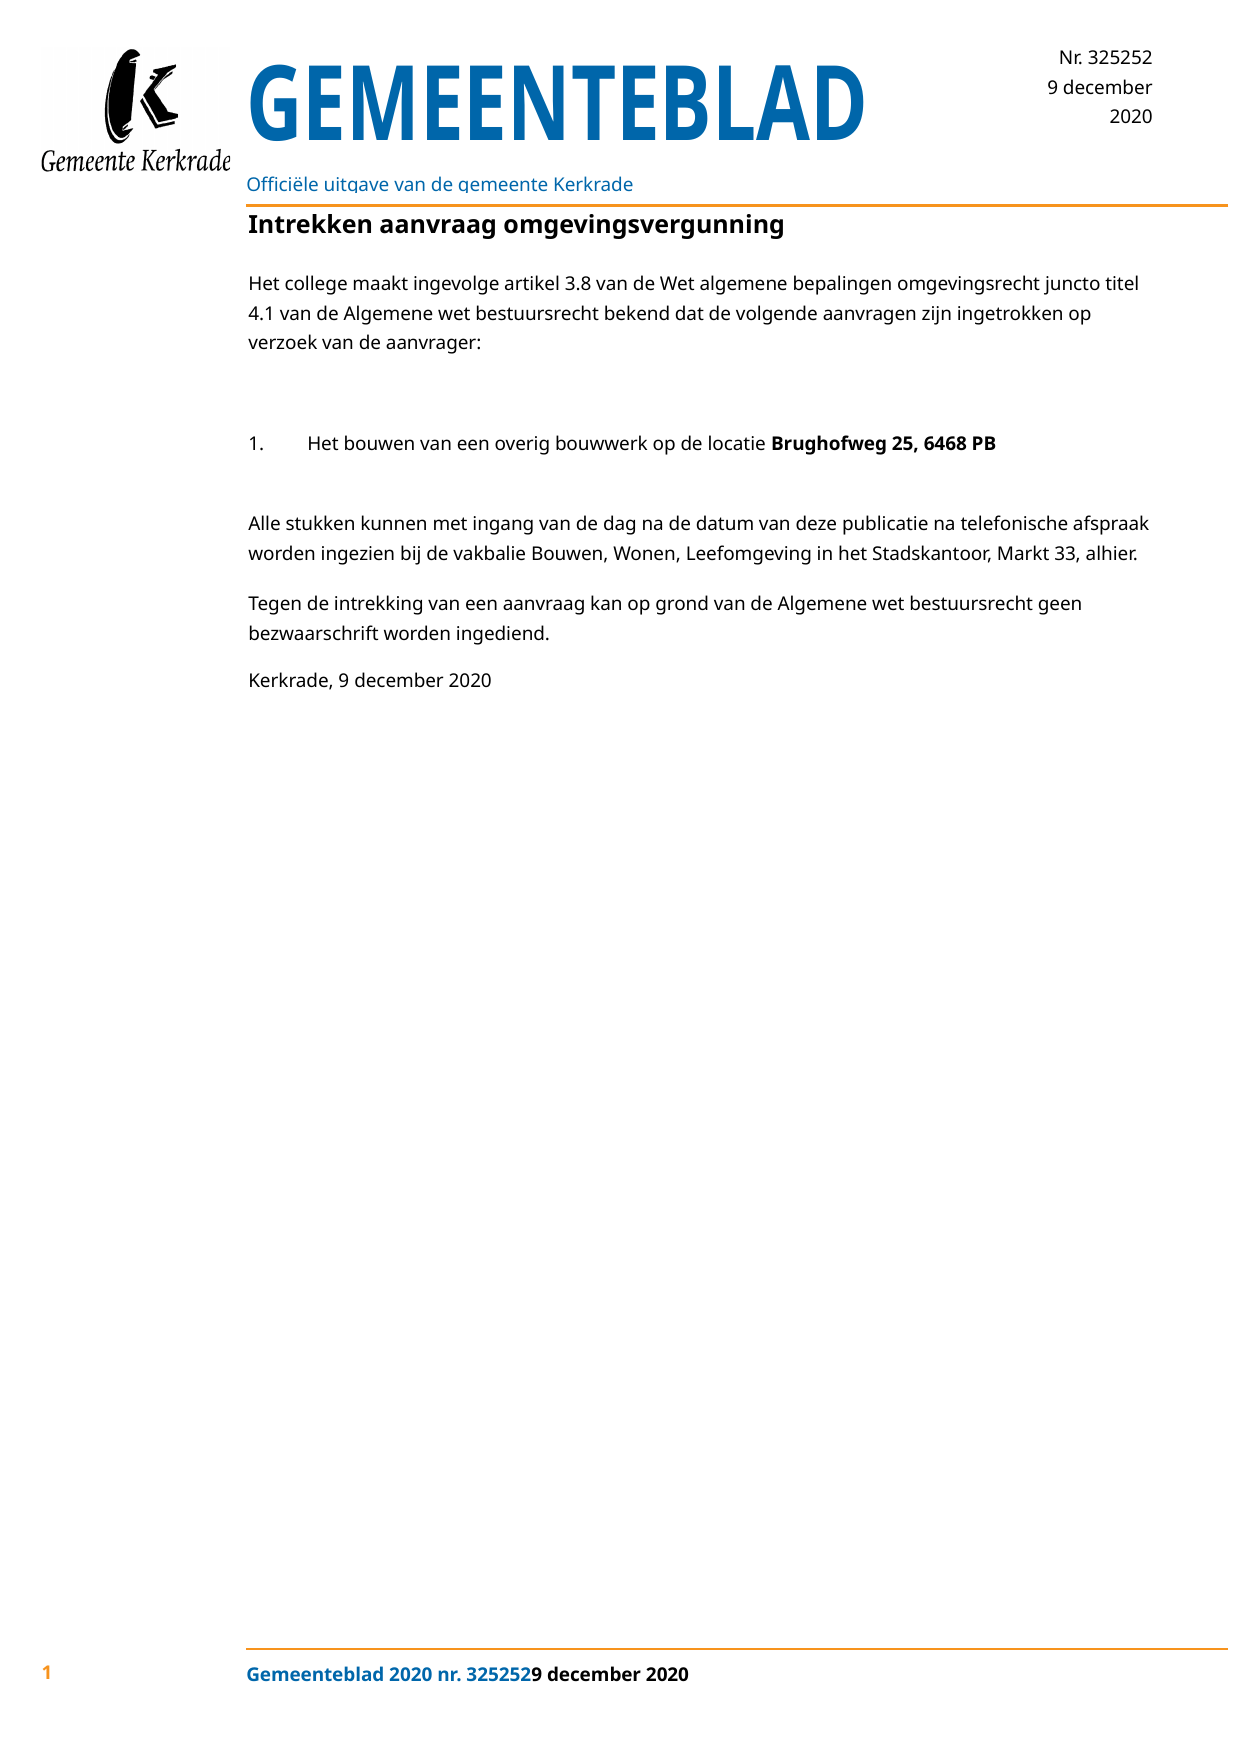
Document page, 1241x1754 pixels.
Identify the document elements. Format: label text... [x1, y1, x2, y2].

text Intrekken aanvraag omgevingsvergunning [248, 207, 1152, 241]
text Tegen de intrekking van een aanvraag kan op grond van de Algemene wet bestuursrecht geen bezwaarschrift worden ingediend. [248, 590, 1152, 646]
list Het bouwen van een overig bouwwerk op de locatie Brughofweg 25, 6468 PB [248, 430, 1152, 456]
text Alle stukken kunnen met ingang van de dag na de datum van deze publicatie na telefonische afspraak worden ingezien bij de vakbalie Bouwen, Wonen, Leefomgeving in het Stadskantoor, Markt 33, alhier. [248, 510, 1152, 566]
picture [41, 47, 231, 172]
text Het college maakt ingevolge artikel 3.8 van de Wet algemene bepalingen omgevingsrecht juncto titel 4.1 van de Algemene wet bestuursrecht bekend dat de volgende aanvragen zijn ingetrokken op verzoek van de aanvrager: [248, 270, 1152, 355]
text Kerkrade, 9 december 2020 [248, 668, 1152, 693]
